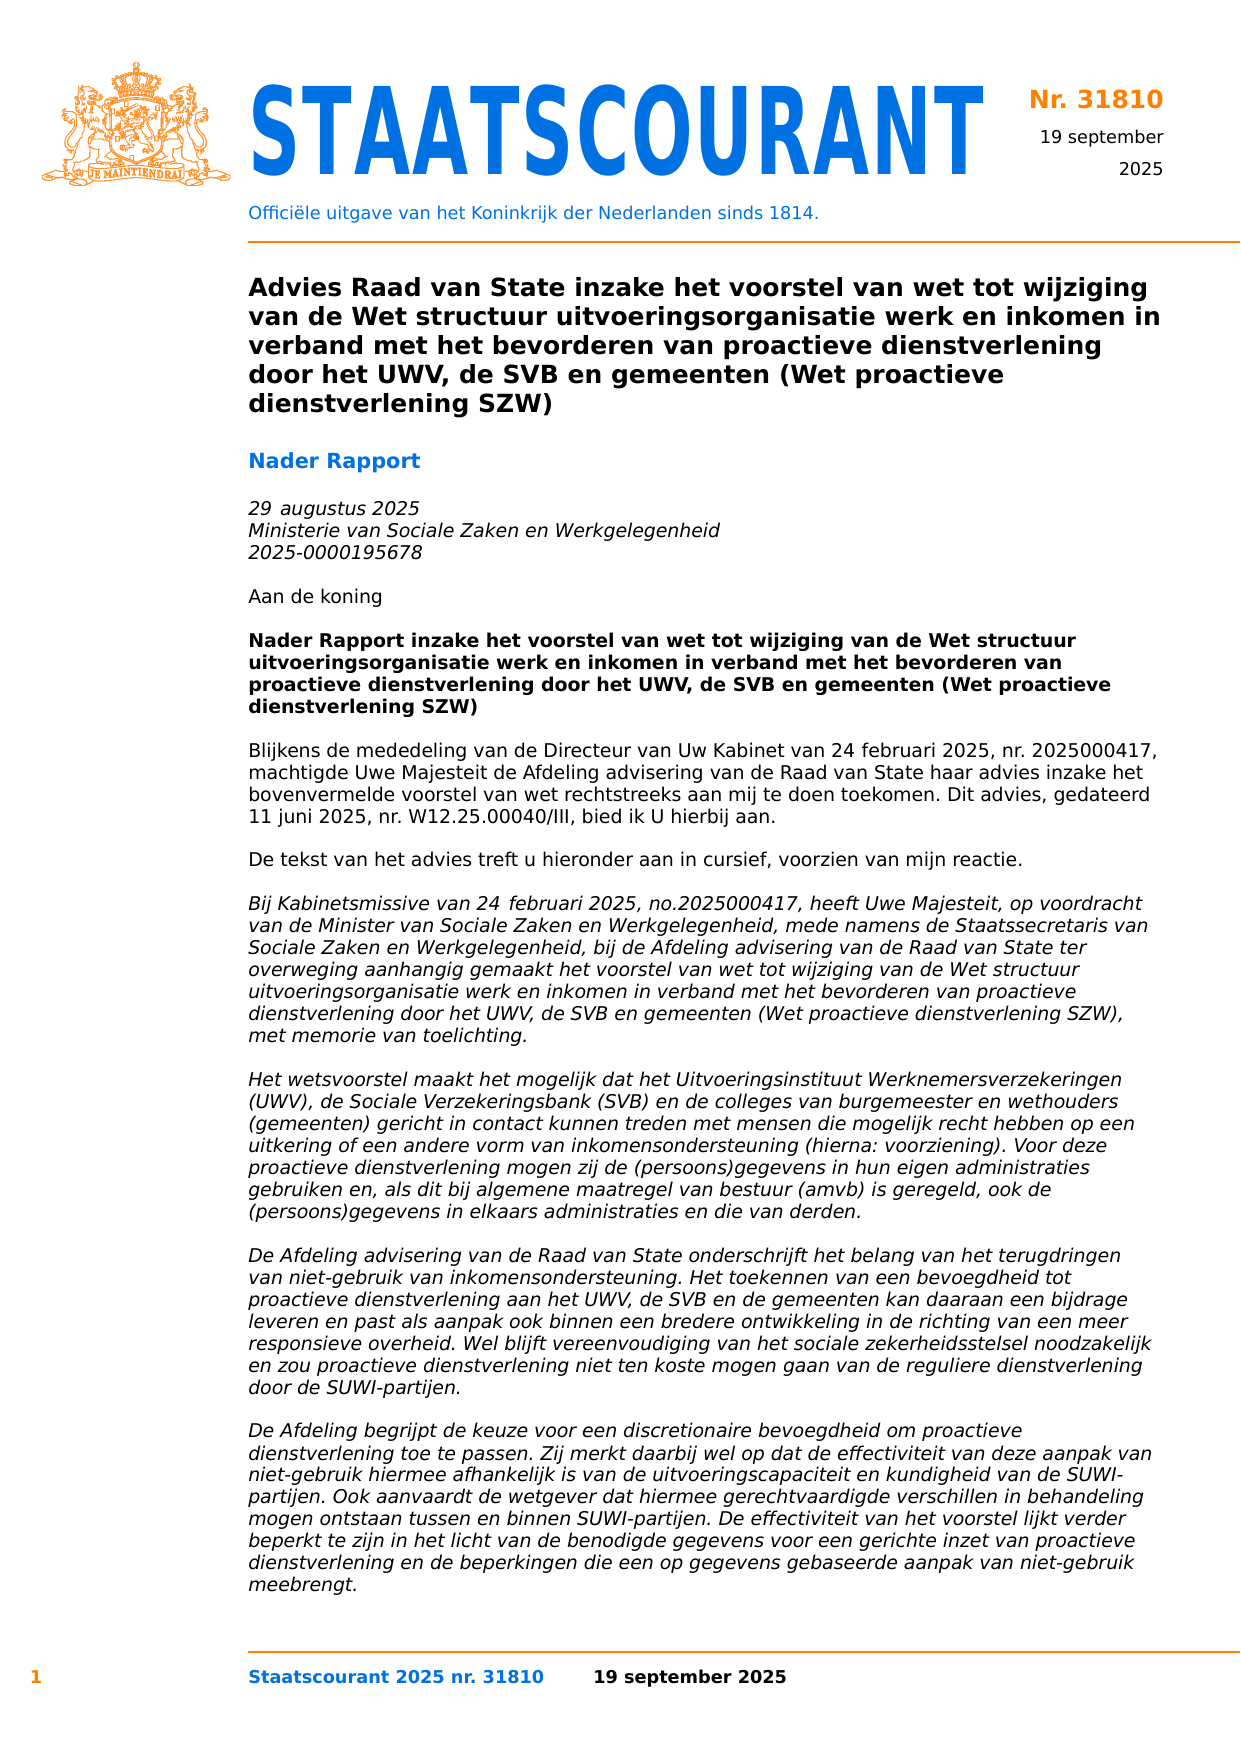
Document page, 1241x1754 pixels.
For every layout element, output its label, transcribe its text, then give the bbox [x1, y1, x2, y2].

text Ministerie van Sociale Zaken en Werkgelegenheid [248, 520, 1163, 542]
text Bij Kabinetsmissive van 24 februari 2025, no.2025000417, heeft Uwe Majesteit, op voordracht van de Minister van Sociale Zaken en Werkgelegenheid, mede namens de Staatssecretaris van Sociale Zaken en Werkgelegenheid, bij de Afdeling advisering van de Raad van State ter overweging aanhangig gemaakt het voorstel van wet tot wijziging van de Wet structuur uitvoeringsorganisatie werk en inkomen in verband met het bevorderen van proactieve dienstverlening door het UWV, de SVB en gemeenten (Wet proactieve dienstverlening SZW), met memorie van toelichting. [248, 893, 1163, 1047]
table_header Nr. 31810 [998, 62, 1240, 121]
text 29 augustus 2025 [248, 498, 1163, 520]
text 2025-0000195678 [248, 542, 1163, 564]
subtitle Nader Rapport [248, 449, 1163, 473]
table_cell 19 september [998, 121, 1240, 153]
subtitle Advies Raad van State inzake het voorstel van wet tot wijziging van de Wet structuur uitvoeringsorganisatie werk en inkomen in verband met het bevorderen van proactieve dienstverlening door het UWV, de SVB en gemeenten (Wet proactieve dienstverlening SZW) [248, 273, 1163, 419]
text Blijkens de mededeling van de Directeur van Uw Kabinet van 24 februari 2025, nr. 2025000417, machtigde Uwe Majesteit de Afdeling advisering van de Raad van State haar advies inzake het bovenvermelde voorstel van wet rechtstreeks aan mij te doen toekomen. Dit advies, gedateerd 11 juni 2025, nr. W12.25.00040/III, bied ik U hierbij aan. [248, 739, 1163, 827]
text Aan de koning [248, 586, 1163, 608]
table_header STAATSCOURANT [248, 62, 998, 203]
table_header [25, 62, 248, 241]
text De Afdeling advisering van de Raad van State onderschrijft het belang van het terugdringen van niet-gebruik van inkomensondersteuning. Het toekennen van een bevoegdheid tot proactieve dienstverlening aan het UWV, de SVB en de gemeenten kan daaraan een bijdrage leveren en past als aanpak ook binnen een bredere ontwikkeling in de richting van een meer responsieve overheid. Wel blijft vereenvoudiging van het sociale zekerheidsstelsel noodzakelijk en zou proactieve dienstverlening niet ten koste mogen gaan van de reguliere dienstverlening door de SUWI-partijen. [248, 1245, 1163, 1398]
text Nader Rapport inzake het voorstel van wet tot wijziging van de Wet structuur uitvoeringsorganisatie werk en inkomen in verband met het bevorderen van proactieve dienstverlening door het UWV, de SVB en gemeenten (Wet proactieve dienstverlening SZW) [248, 630, 1163, 718]
text De Afdeling begrijpt de keuze voor een discretionaire bevoegdheid om proactieve dienstverlening toe te passen. Zij merkt daarbij wel op dat de effectiviteit van deze aanpak van niet-gebruik hiermee afhankelijk is van de uitvoeringscapaciteit en kundigheid van de SUWI-partijen. Ook aanvaardt de wetgever dat hiermee gerechtvaardigde verschillen in behandeling mogen ontstaan tussen en binnen SUWI-partijen. De effectiviteit van het voorstel lijkt verder beperkt te zijn in het licht van de benodigde gegevens voor een gerichte inzet van proactieve dienstverlening en de beperkingen die een op gegevens gebaseerde aanpak van niet-gebruik meebrengt. [248, 1420, 1163, 1596]
text Het wetsvoorstel maakt het mogelijk dat het Uitvoeringsinstituut Werknemersverzekeringen (UWV), de Sociale Verzekeringsbank (SVB) en de colleges van burgemeester en wethouders (gemeenten) gericht in contact kunnen treden met mensen die mogelijk recht hebben op een uitkering of een andere vorm van inkomensondersteuning (hierna: voorziening). Voor deze proactieve dienstverlening mogen zij de (persoons)gegevens in hun eigen administraties gebruiken en, als dit bij algemene maatregel van bestuur (amvb) is geregeld, ook de (persoons)gegevens in elkaars administraties en die van derden. [248, 1069, 1163, 1223]
picture [41, 62, 231, 186]
table_cell 2025 [998, 153, 1240, 203]
text De tekst van het advies treft u hieronder aan in cursief, voorzien van mijn reactie. [248, 849, 1163, 871]
table_cell Officiële uitgave van het Koninkrijk der Nederlanden sinds 1814. [248, 203, 1240, 241]
